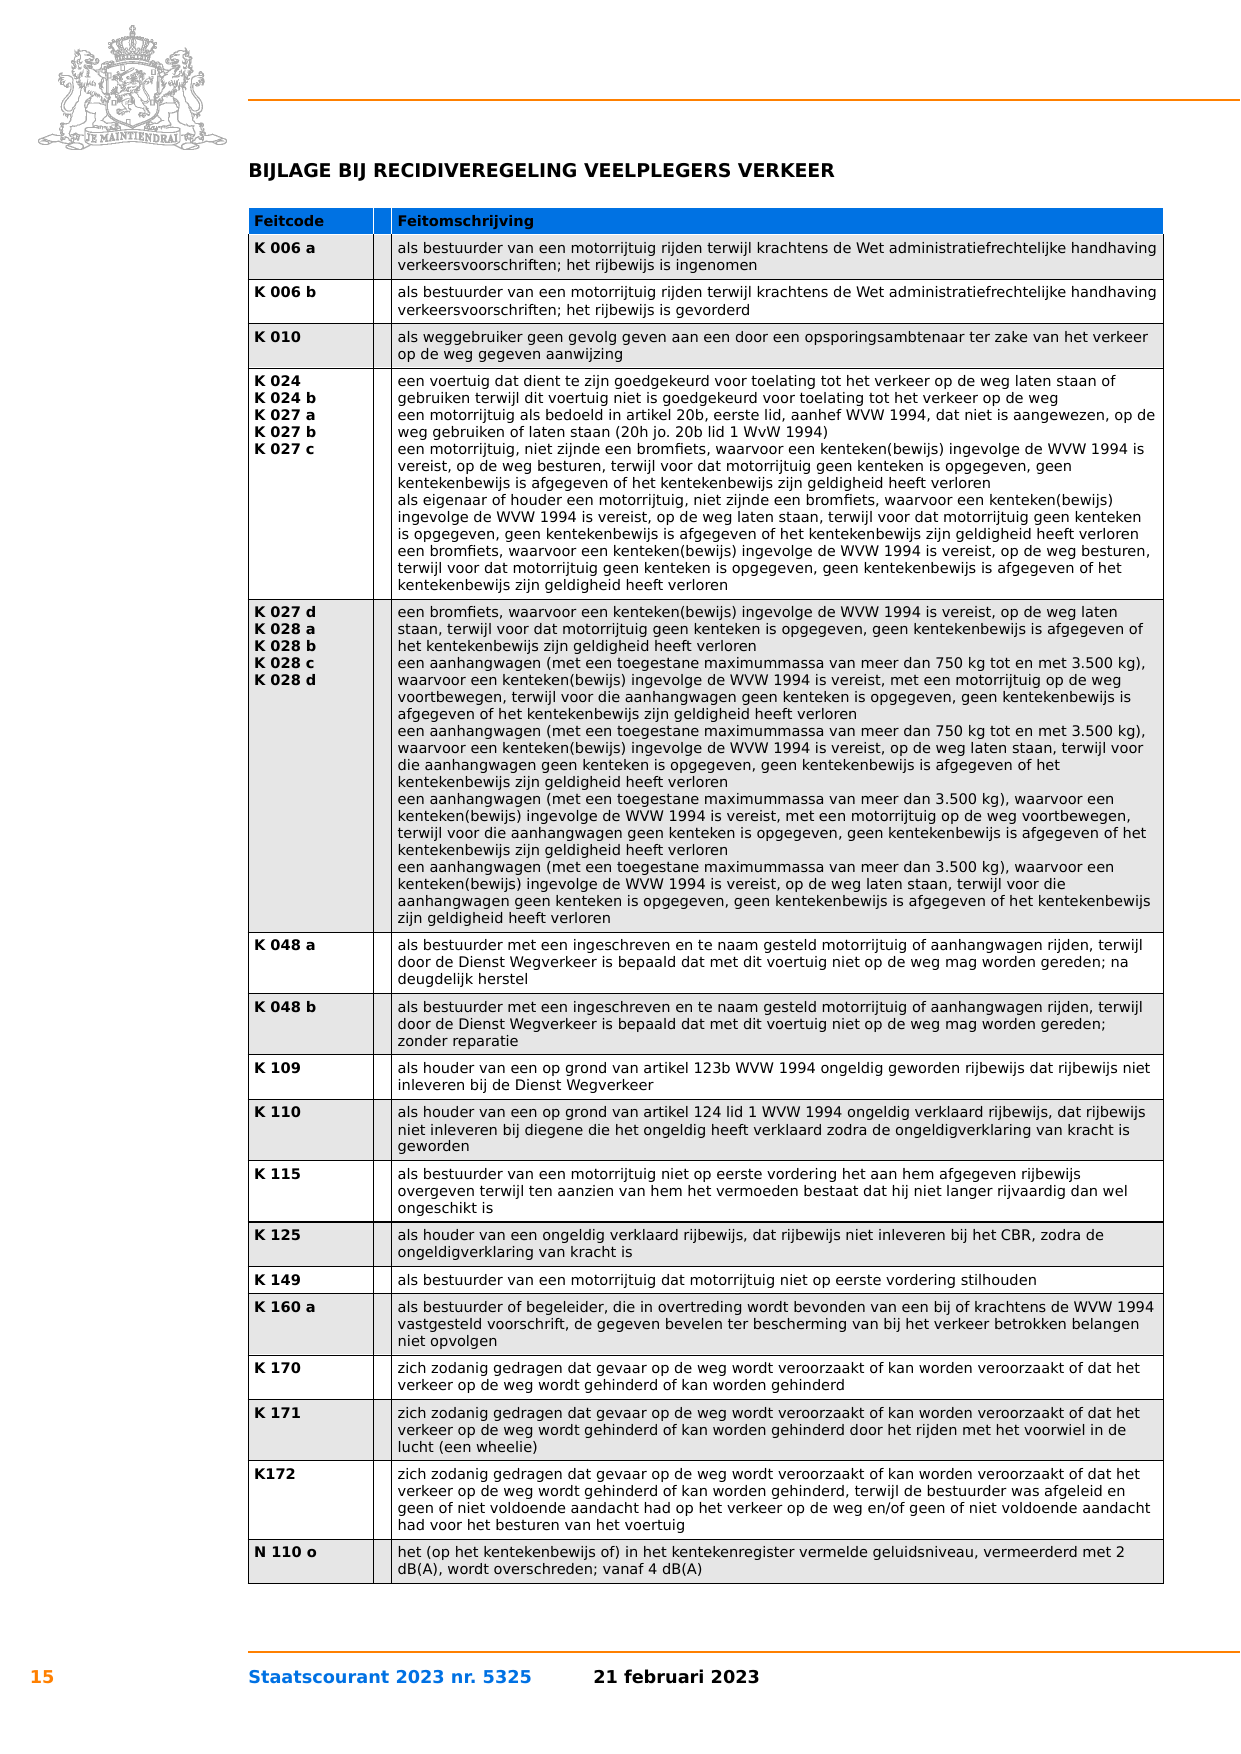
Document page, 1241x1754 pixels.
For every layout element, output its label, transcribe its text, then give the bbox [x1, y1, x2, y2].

table_cell het (op het kentekenbewijs of) in het kentekenregister vermelde geluidsniveau, vermeerderd met 2 dB(A), wordt overschreden; vanaf 4 dB(A) [392, 1540, 1163, 1583]
table_cell [374, 1294, 391, 1354]
table_cell een voertuig dat dient te zijn goedgekeurd voor toelating tot het verkeer op de weg laten staan of gebruiken terwijl dit voertuig niet is goedgekeurd voor toelating tot het verkeer op de weg een motorrijtuig als bedoeld in artikel 20b, eerste lid, aanhef WVW 1994, dat niet is aangewezen, op de weg gebruiken of laten staan (20h jo. 20b lid 1 WvW 1994) een motorrijtuig, niet zijnde een bromfiets, waarvoor een kenteken(bewijs) ingevolge de WVW 1994 is vereist, op de weg besturen, terwijl voor dat motorrijtuig geen kenteken is opgegeven, geen kentekenbewijs is afgegeven of het kentekenbewijs zijn geldigheid heeft verloren als eigenaar of houder een motorrijtuig, niet zijnde een bromfiets, waarvoor een kenteken(bewijs) ingevolge de WVW 1994 is vereist, op de weg laten staan, terwijl voor dat motorrijtuig geen kenteken is opgegeven, geen kentekenbewijs is afgegeven of het kentekenbewijs zijn geldigheid heeft verloren een bromfiets, waarvoor een kenteken(bewijs) ingevolge de WVW 1994 is vereist, op de weg besturen, terwijl voor dat motorrijtuig geen kenteken is opgegeven, geen kentekenbewijs is afgegeven of het kentekenbewijs zijn geldigheid heeft verloren [392, 369, 1163, 598]
table_cell als bestuurder of begeleider, die in overtreding wordt bevonden van een bij of krachtens de WVW 1994 vastgesteld voorschrift, de gegeven bevelen ter bescherming van bij het verkeer betrokken belangen niet opvolgen [392, 1294, 1163, 1354]
table_cell K 048 a [249, 933, 373, 993]
table_cell [374, 1100, 391, 1160]
table_cell [374, 933, 391, 993]
table_cell K 149 [249, 1267, 373, 1293]
table_cell [374, 369, 391, 598]
table_cell [374, 280, 391, 323]
table_cell zich zodanig gedragen dat gevaar op de weg wordt veroorzaakt of kan worden veroorzaakt of dat het verkeer op de weg wordt gehinderd of kan worden gehinderd [392, 1356, 1163, 1399]
table_cell als bestuurder met een ingeschreven en te naam gesteld motorrijtuig of aanhangwagen rijden, terwijl door de Dienst Wegverkeer is bepaald dat met dit voertuig niet op de weg mag worden gereden; na deugdelijk herstel [392, 933, 1163, 993]
table_cell als houder van een op grond van artikel 124 lid 1 WVW 1994 ongeldig verklaard rijbewijs, dat rijbewijs niet inleveren bij diegene die het ongeldig heeft verklaard zodra de ongeldigverklaring van kracht is geworden [392, 1100, 1163, 1160]
table_cell [374, 1461, 391, 1538]
table_cell K 006 b [249, 280, 373, 323]
table_cell [374, 1055, 391, 1099]
table_header Feitcode [249, 208, 373, 234]
table_cell K 010 [249, 324, 373, 367]
table_cell [374, 1267, 391, 1293]
table_cell K 115 [249, 1161, 373, 1221]
table_cell als bestuurder met een ingeschreven en te naam gesteld motorrijtuig of aanhangwagen rijden, terwijl door de Dienst Wegverkeer is bepaald dat met dit voertuig niet op de weg mag worden gereden; zonder reparatie [392, 994, 1163, 1054]
table_cell als bestuurder van een motorrijtuig niet op eerste vordering het aan hem afgegeven rijbewijs overgeven terwijl ten aanzien van hem het vermoeden bestaat dat hij niet langer rijvaardig dan wel ongeschikt is [392, 1161, 1163, 1221]
table_cell [374, 235, 391, 279]
table_cell K 027 d K 028 a K 028 b K 028 c K 028 d [249, 600, 373, 932]
table_cell als bestuurder van een motorrijtuig dat motorrijtuig niet op eerste vordering stilhouden [392, 1267, 1163, 1293]
table_cell K 170 [249, 1356, 373, 1399]
table_cell K 171 [249, 1400, 373, 1460]
table_cell [374, 324, 391, 367]
table_header [374, 208, 391, 234]
table_cell [374, 600, 391, 932]
table_cell K 006 a [249, 235, 373, 279]
table_cell als bestuurder van een motorrijtuig rijden terwijl krachtens de Wet administratiefrechtelijke handhaving verkeersvoorschriften; het rijbewijs is gevorderd [392, 280, 1163, 323]
table_cell [374, 994, 391, 1054]
table_cell als bestuurder van een motorrijtuig rijden terwijl krachtens de Wet administratiefrechtelijke handhaving verkeersvoorschriften; het rijbewijs is ingenomen [392, 235, 1163, 279]
table_cell K 125 [249, 1223, 373, 1266]
table_cell [374, 1540, 391, 1583]
table_cell [374, 1223, 391, 1266]
table_cell K 024 K 024 b K 027 a K 027 b K 027 c [249, 369, 373, 598]
table_cell zich zodanig gedragen dat gevaar op de weg wordt veroorzaakt of kan worden veroorzaakt of dat het verkeer op de weg wordt gehinderd of kan worden gehinderd, terwijl de bestuurder was afgeleid en geen of niet voldoende aandacht had op het verkeer op de weg en/of geen of niet voldoende aandacht had voor het besturen van het voertuig [392, 1461, 1163, 1538]
table_cell [374, 1400, 391, 1460]
table_cell [374, 1356, 391, 1399]
table_cell K 110 [249, 1100, 373, 1160]
subtitle BIJLAGE BIJ RECIDIVEREGELING VEELPLEGERS VERKEER [248, 160, 1163, 182]
table_cell K 048 b [249, 994, 373, 1054]
table_cell als weggebruiker geen gevolg geven aan een door een opsporingsambtenaar ter zake van het verkeer op de weg gegeven aanwijzing [392, 324, 1163, 367]
table_cell een bromfiets, waarvoor een kenteken(bewijs) ingevolge de WVW 1994 is vereist, op de weg laten staan, terwijl voor dat motorrijtuig geen kenteken is opgegeven, geen kentekenbewijs is afgegeven of het kentekenbewijs zijn geldigheid heeft verloren een aanhangwagen (met een toegestane maximummassa van meer dan 750 kg tot en met 3.500 kg), waarvoor een kenteken(bewijs) ingevolge de WVW 1994 is vereist, met een motorrijtuig op de weg voortbewegen, terwijl voor die aanhangwagen geen kenteken is opgegeven, geen kentekenbewijs is afgegeven of het kentekenbewijs zijn geldigheid heeft verloren een aanhangwagen (met een toegestane maximummassa van meer dan 750 kg tot en met 3.500 kg), waarvoor een kenteken(bewijs) ingevolge de WVW 1994 is vereist, op de weg laten staan, terwijl voor die aanhangwagen geen kenteken is opgegeven, geen kentekenbewijs is afgegeven of het kentekenbewijs zijn geldigheid heeft verloren een aanhangwagen (met een toegestane maximummassa van meer dan 3.500 kg), waarvoor een kenteken(bewijs) ingevolge de WVW 1994 is vereist, met een motorrijtuig op de weg voortbewegen, terwijl voor die aanhangwagen geen kenteken is opgegeven, geen kentekenbewijs is afgegeven of het kentekenbewijs zijn geldigheid heeft verloren een aanhangwagen (met een toegestane maximummassa van meer dan 3.500 kg), waarvoor een kenteken(bewijs) ingevolge de WVW 1994 is vereist, op de weg laten staan, terwijl voor die aanhangwagen geen kenteken is opgegeven, geen kentekenbewijs is afgegeven of het kentekenbewijs zijn geldigheid heeft verloren [392, 600, 1163, 932]
table_cell K172 [249, 1461, 373, 1538]
table_cell als houder van een op grond van artikel 123b WVW 1994 ongeldig geworden rijbewijs dat rijbewijs niet inleveren bij de Dienst Wegverkeer [392, 1055, 1163, 1099]
table_cell K 160 a [249, 1294, 373, 1354]
table_cell [374, 1161, 391, 1221]
table_cell als houder van een ongeldig verklaard rijbewijs, dat rijbewijs niet inleveren bij het CBR, zodra de ongeldigverklaring van kracht is [392, 1223, 1163, 1266]
table_header Feitomschrijving [392, 208, 1163, 234]
table_cell zich zodanig gedragen dat gevaar op de weg wordt veroorzaakt of kan worden veroorzaakt of dat het verkeer op de weg wordt gehinderd of kan worden gehinderd door het rijden met het voorwiel in de lucht (een wheelie) [392, 1400, 1163, 1460]
table_cell K 109 [249, 1055, 373, 1099]
table_cell N 110 o [249, 1540, 373, 1583]
picture [38, 25, 227, 150]
